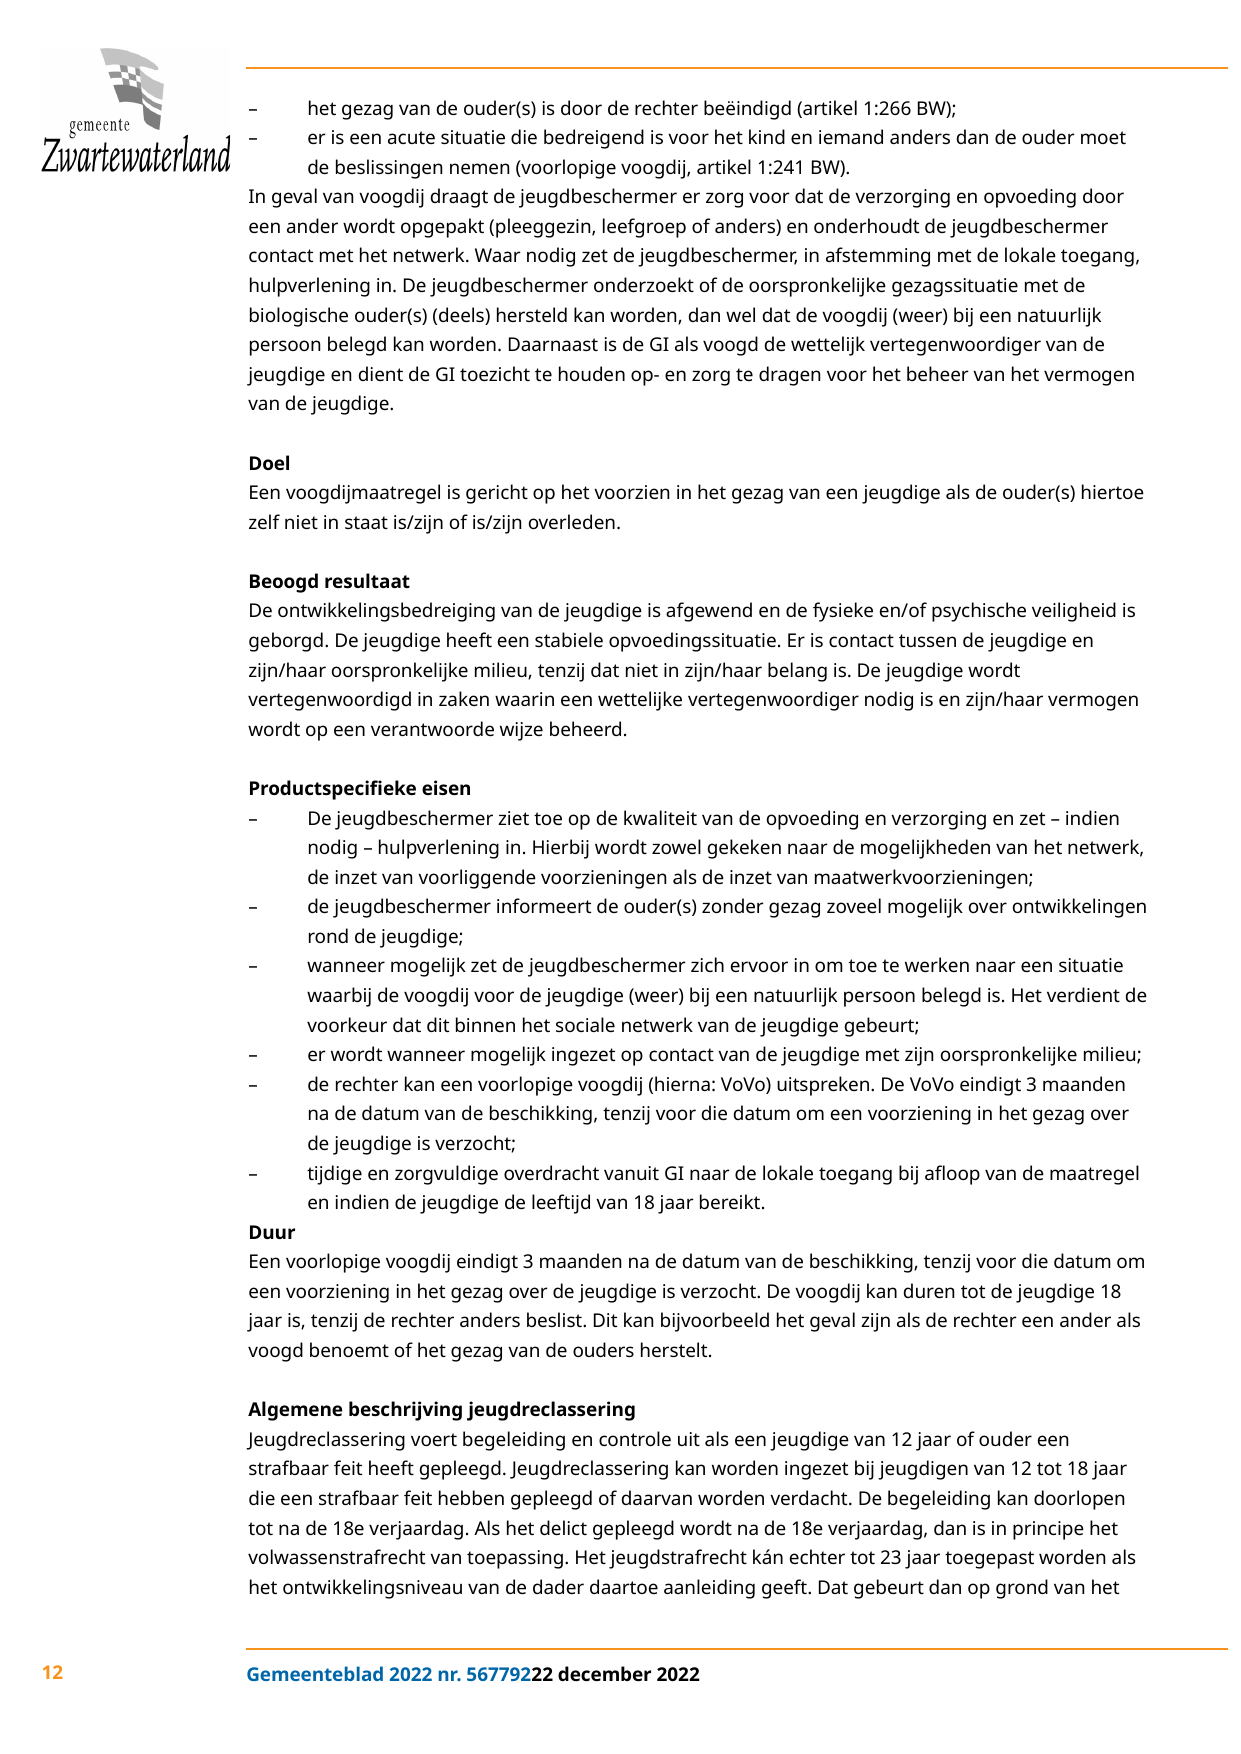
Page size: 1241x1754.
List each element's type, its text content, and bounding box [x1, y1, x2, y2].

text Jeugdreclassering voert begeleiding en controle uit als een jeugdige van 12 jaar of ouder een strafbaar feit heeft gepleegd. Jeugdreclassering kan worden ingezet bij jeugdigen van 12 tot 18 jaar die een strafbaar feit hebben gepleegd of daarvan worden verdacht. De begeleiding kan doorlopen tot na de 18e verjaardag. Als het delict gepleegd wordt na de 18e verjaardag, dan is in principe het volwassenstrafrecht van toepassing. Het jeugdstrafrecht kán echter tot 23 jaar toegepast worden als het ontwikkelingsniveau van de dader daartoe aanleiding geeft. Dat gebeurt dan op grond van het [248, 1426, 1152, 1600]
text Algemene beschrijving jeugdreclassering [248, 1396, 1152, 1422]
list het gezag van de ouder(s) is door de rechter beëindigd (artikel 1:266 BW); [248, 95, 1152, 121]
list wanneer mogelijk zet de jeugdbeschermer zich ervoor in om toe te werken naar een situatie waarbij de voogdij voor de jeugdige (weer) bij een natuurlijk persoon belegd is. Het verdient de voorkeur dat dit binnen het sociale netwerk van de jeugdige gebeurt; [248, 953, 1152, 1038]
picture [41, 47, 231, 172]
list er wordt wanneer mogelijk ingezet op contact van de jeugdige met zijn oorspronkelijke milieu; [248, 1041, 1152, 1067]
text De ontwikkelingsbedreiging van de jeugdige is afgewend en de fysieke en/of psychische veiligheid is geborgd. De jeugdige heeft een stabiele opvoedingssituatie. Er is contact tussen de jeugdige en zijn/haar oorspronkelijke milieu, tenzij dat niet in zijn/haar belang is. De jeugdige wordt vertegenwoordigd in zaken waarin een wettelijke vertegenwoordiger nodig is en zijn/haar vermogen wordt op een verantwoorde wijze beheerd. [248, 598, 1152, 742]
text Beoogd resultaat [248, 568, 1152, 594]
text Productspecifieke eisen [248, 775, 1152, 801]
list de rechter kan een voorlopige voogdij (hierna: VoVo) uitspreken. De VoVo eindigt 3 maanden na de datum van de beschikking, tenzij voor die datum om een voorziening in het gezag over de jeugdige is verzocht; [248, 1071, 1152, 1156]
text Doel [248, 450, 1152, 476]
list de jeugdbeschermer informeert de ouder(s) zonder gezag zoveel mogelijk over ontwikkelingen rond de jeugdige; [248, 893, 1152, 949]
text In geval van voogdij draagt de jeugdbeschermer er zorg voor dat de verzorging en opvoeding door een ander wordt opgepakt (pleeggezin, leefgroep of anders) en onderhoudt de jeugdbeschermer contact met het netwerk. Waar nodig zet de jeugdbeschermer, in afstemming met de lokale toegang, hulpverlening in. De jeugdbeschermer onderzoekt of de oorspronkelijke gezagssituatie met de biologische ouder(s) (deels) hersteld kan worden, dan wel dat de voogdij (weer) bij een natuurlijk persoon belegd kan worden. Daarnaast is de GI als voogd de wettelijk vertegenwoordiger van de jeugdige en dient de GI toezicht te houden op- en zorg te dragen voor het beheer van het vermogen van de jeugdige. [248, 183, 1152, 416]
text Duur [248, 1219, 1152, 1245]
list De jeugdbeschermer ziet toe op de kwaliteit van de opvoeding en verzorging en zet – indien nodig – hulpverlening in. Hierbij wordt zowel gekeken naar de mogelijkheden van het netwerk, de inzet van voorliggende voorzieningen als de inzet van maatwerkvoorzieningen; [248, 805, 1152, 890]
list tijdige en zorgvuldige overdracht vanuit GI naar de lokale toegang bij afloop van de maatregel en indien de jeugdige de leeftijd van 18 jaar bereikt. [248, 1160, 1152, 1215]
text Een voogdijmaatregel is gericht op het voorzien in het gezag van een jeugdige als de ouder(s) hiertoe zelf niet in staat is/zijn of is/zijn overleden. [248, 479, 1152, 535]
list er is een acute situatie die bedreigend is voor het kind en iemand anders dan de ouder moet de beslissingen nemen (voorlopige voogdij, artikel 1:241 BW). [248, 124, 1152, 180]
text Een voorlopige voogdij eindigt 3 maanden na de datum van de beschikking, tenzij voor die datum om een voorziening in het gezag over de jeugdige is verzocht. De voogdij kan duren tot de jeugdige 18 jaar is, tenzij de rechter anders beslist. Dit kan bijvoorbeeld het geval zijn als de rechter een ander als voogd benoemt of het gezag van de ouders herstelt. [248, 1248, 1152, 1363]
